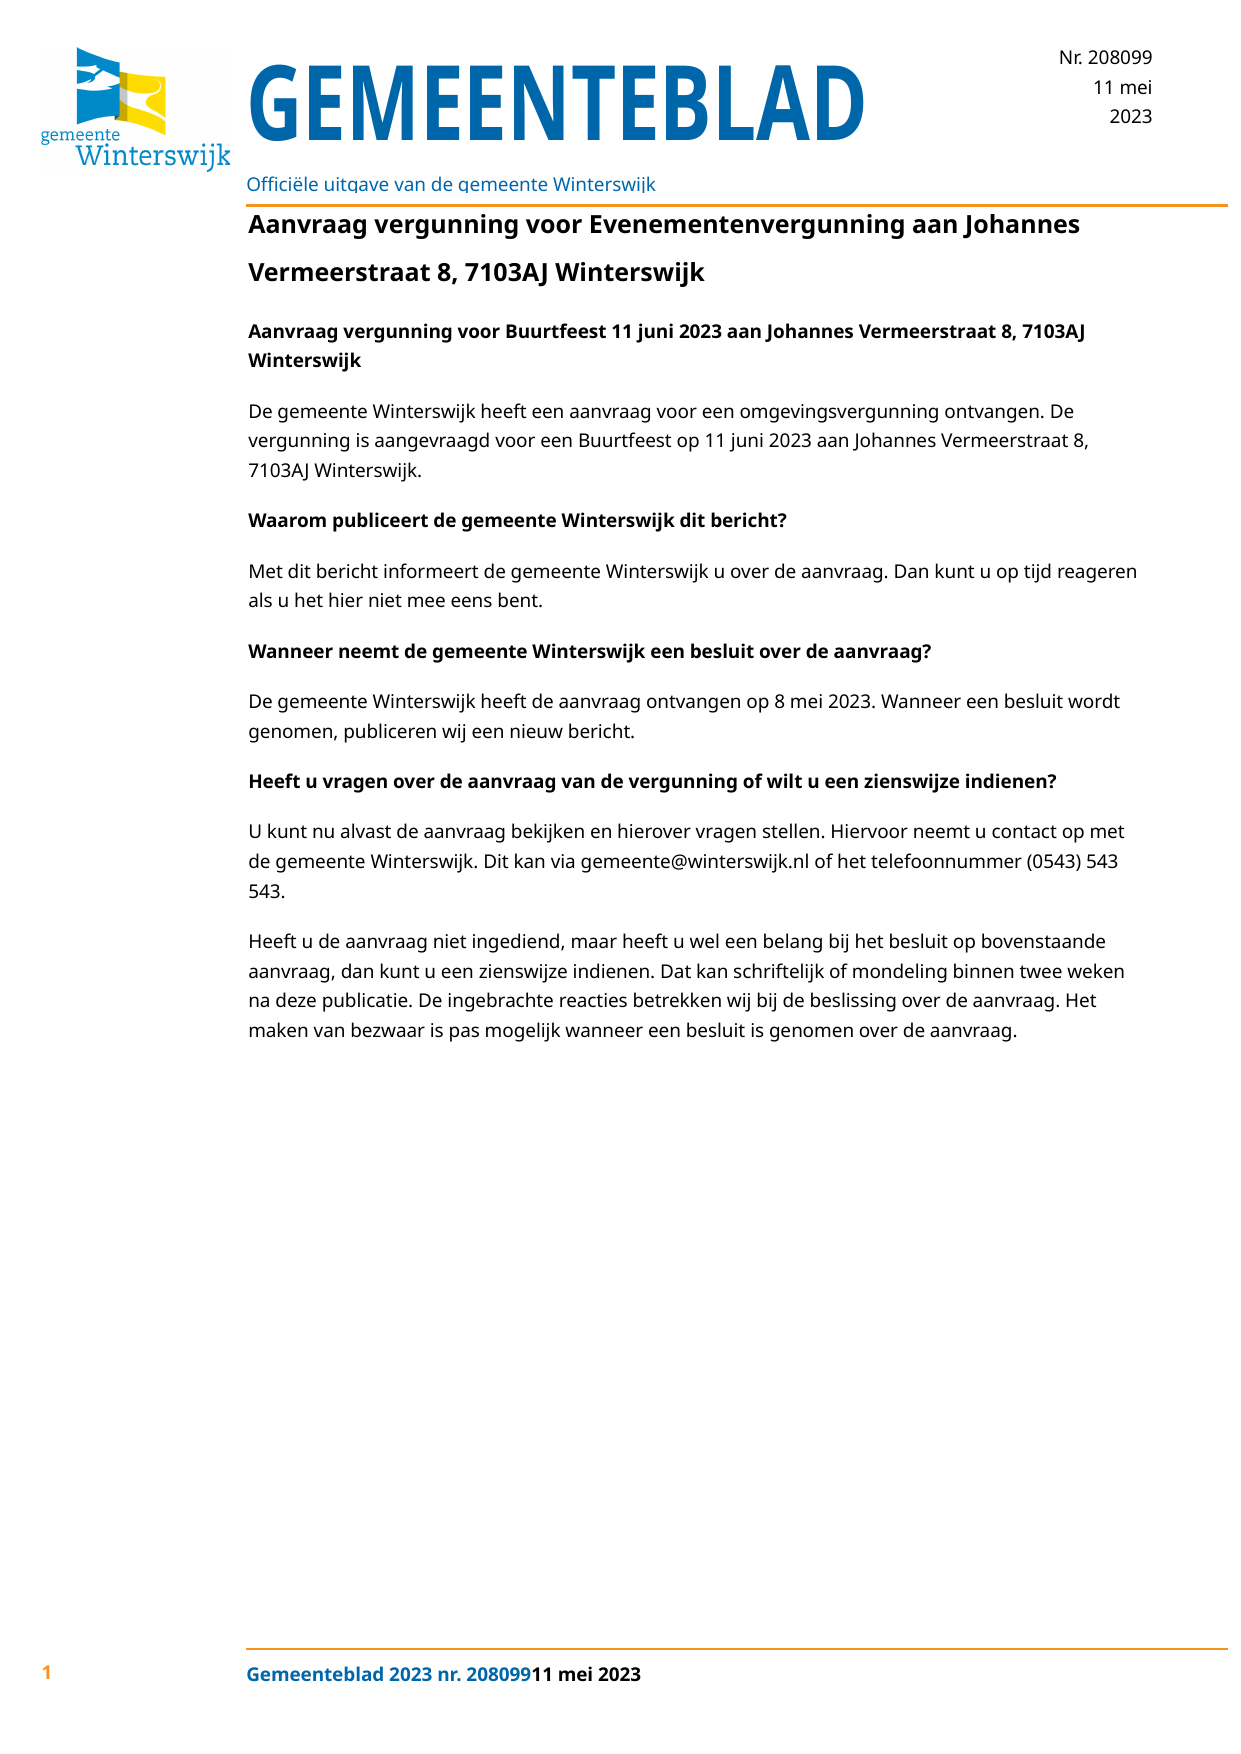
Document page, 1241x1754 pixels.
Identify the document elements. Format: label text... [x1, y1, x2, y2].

text Heeft u vragen over de aanvraag van de vergunning of wilt u een zienswijze indienen? [248, 768, 1152, 794]
text De gemeente Winterswijk heeft een aanvraag voor een omgevingsvergunning ontvangen. De vergunning is aangevraagd voor een Buurtfeest op 11 juni 2023 aan Johannes Vermeerstraat 8, 7103AJ Winterswijk. [248, 398, 1152, 483]
text Met dit bericht informeert de gemeente Winterswijk u over de aanvraag. Dan kunt u op tijd reageren als u het hier niet mee eens bent. [248, 558, 1152, 613]
text Aanvraag vergunning voor Buurtfeest 11 juni 2023 aan Johannes Vermeerstraat 8, 7103AJ Winterswijk [248, 318, 1152, 373]
text Waarom publiceert de gemeente Winterswijk dit bericht? [248, 507, 1152, 533]
picture [41, 47, 231, 172]
picture [225, 153, 231, 162]
text Heeft u de aanvraag niet ingediend, maar heeft u wel een belang bij het besluit op bovenstaande aanvraag, dan kunt u een zienswijze indienen. Dat kan schriftelijk of mondeling binnen twee weken na deze publicatie. De ingebrachte reacties betrekken wij bij de beslissing over de aanvraag. Het maken van bezwaar is pas mogelijk wanneer een besluit is genomen over de aanvraag. [248, 928, 1152, 1043]
text U kunt nu alvast de aanvraag bekijken en hierover vragen stellen. Hiervoor neemt u contact op met de gemeente Winterswijk. Dit kan via gemeente@winterswijk.nl of het telefoonnummer (0543) 543 543. [248, 819, 1152, 904]
text Aanvraag vergunning voor Evenementenvergunning aan Johannes Vermeerstraat 8, 7103AJ Winterswijk [248, 207, 1152, 288]
text De gemeente Winterswijk heeft de aanvraag ontvangen op 8 mei 2023. Wanneer een besluit wordt genomen, publiceren wij een nieuw bericht. [248, 688, 1152, 744]
text Wanneer neemt de gemeente Winterswijk een besluit over de aanvraag? [248, 638, 1152, 664]
